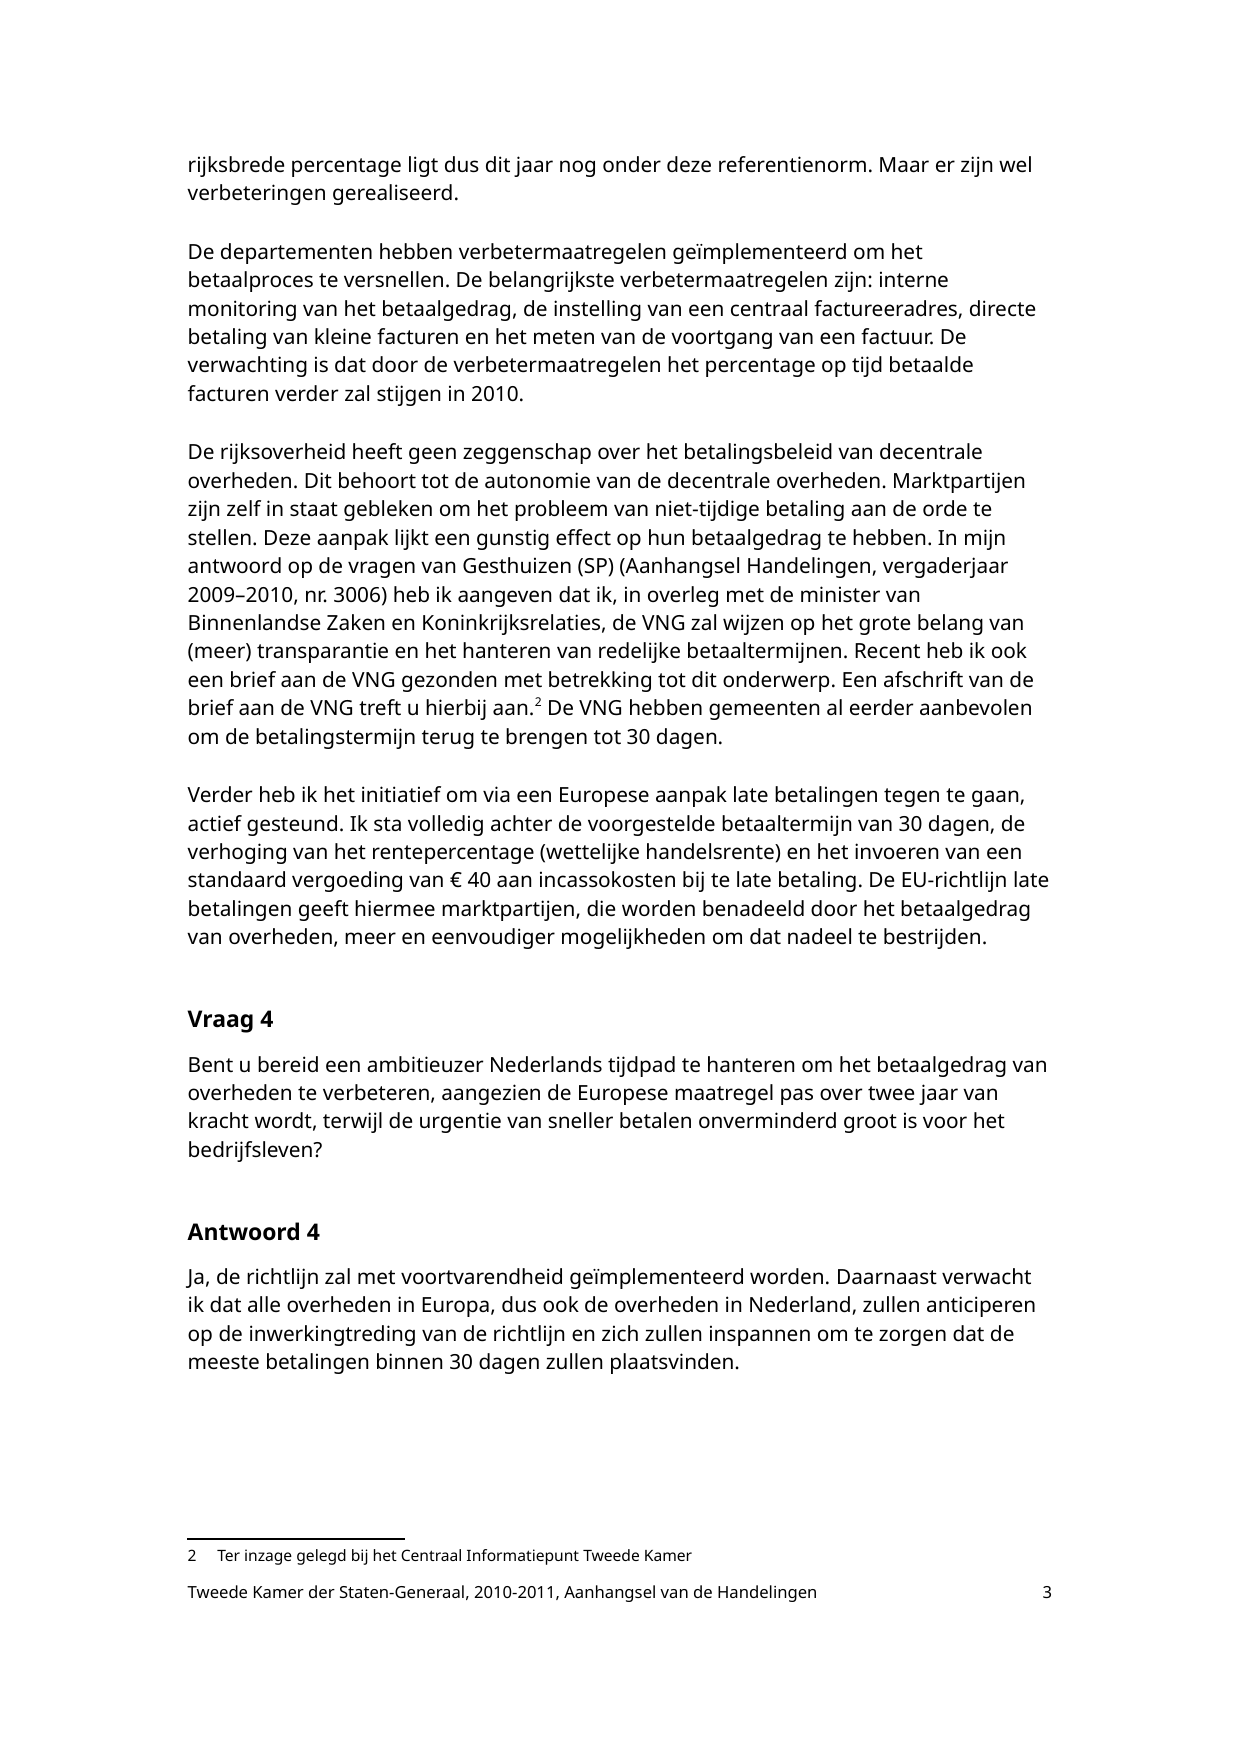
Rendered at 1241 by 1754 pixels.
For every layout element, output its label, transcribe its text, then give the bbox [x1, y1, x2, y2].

text Ter inzage gelegd bij het Centraal Informatiepunt Tweede Kamer [187, 1538, 1053, 1566]
text De rijksoverheid heeft geen zeggenschap over het betalingsbeleid van decentrale overheden. Dit behoort tot de autonomie van de decentrale overheden. Marktpartijen zijn zelf in staat gebleken om het probleem van niet-tijdige betaling aan de orde te stellen. Deze aanpak lijkt een gunstig effect op hun betaalgedrag te hebben. In mijn antwoord op de vragen van Gesthuizen (SP) (Aanhangsel Handelingen, vergaderjaar 2009–2010, nr. 3006) heb ik aangeven dat ik, in overleg met de minister van Binnenlandse Zaken en Koninkrijksrelaties, de VNG zal wijzen op het grote belang van (meer) transparantie en het hanteren van redelijke betaaltermijnen. Recent heb ik ook een brief aan de VNG gezonden met betrekking tot dit onderwerp. Een afschrift van de brief aan de VNG treft u hierbij aan. De VNG hebben gemeenten al eerder aanbevolen om de betalingstermijn terug te brengen tot 30 dagen. [187, 437, 1053, 750]
subtitle Vraag 4 [187, 1003, 1053, 1035]
text rijksbrede percentage ligt dus dit jaar nog onder deze referentienorm. Maar er zijn wel verbeteringen gerealiseerd. [187, 150, 1053, 207]
text De departementen hebben verbetermaatregelen geïmplementeerd om het betaalproces te versnellen. De belangrijkste verbetermaatregelen zijn: interne monitoring van het betaalgedrag, de instelling van een centraal factureeradres, directe betaling van kleine facturen en het meten van de voortgang van een factuur. De verwachting is dat door de verbetermaatregelen het percentage op tijd betaalde facturen verder zal stijgen in 2010. [187, 237, 1053, 407]
text Bent u bereid een ambitieuzer Nederlands tijdpad te hanteren om het betaalgedrag van overheden te verbeteren, aangezien de Europese maatregel pas over twee jaar van kracht wordt, terwijl de urgentie van sneller betalen onverminderd groot is voor het bedrijfsleven? [187, 1050, 1053, 1163]
text Ja, de richtlijn zal met voortvarendheid geïmplementeerd worden. Daarnaast verwacht ik dat alle overheden in Europa, dus ook de overheden in Nederland, zullen anticiperen op de inwerkingtreding van de richtlijn en zich zullen inspannen om te zorgen dat de meeste betalingen binnen 30 dagen zullen plaatsvinden. [187, 1262, 1053, 1376]
text Verder heb ik het initiatief om via een Europese aanpak late betalingen tegen te gaan, actief gesteund. Ik sta volledig achter de voorgestelde betaaltermijn van 30 dagen, de verhoging van het rentepercentage (wettelijke handelsrente) en het invoeren van een standaard vergoeding van € 40 aan incassokosten bij te late betaling. De EU-richtlijn late betalingen geeft hiermee marktpartijen, die worden benadeeld door het betaalgedrag van overheden, meer en eenvoudiger mogelijkheden om dat nadeel te bestrijden. [187, 780, 1053, 951]
subtitle Antwoord 4 [187, 1216, 1053, 1247]
